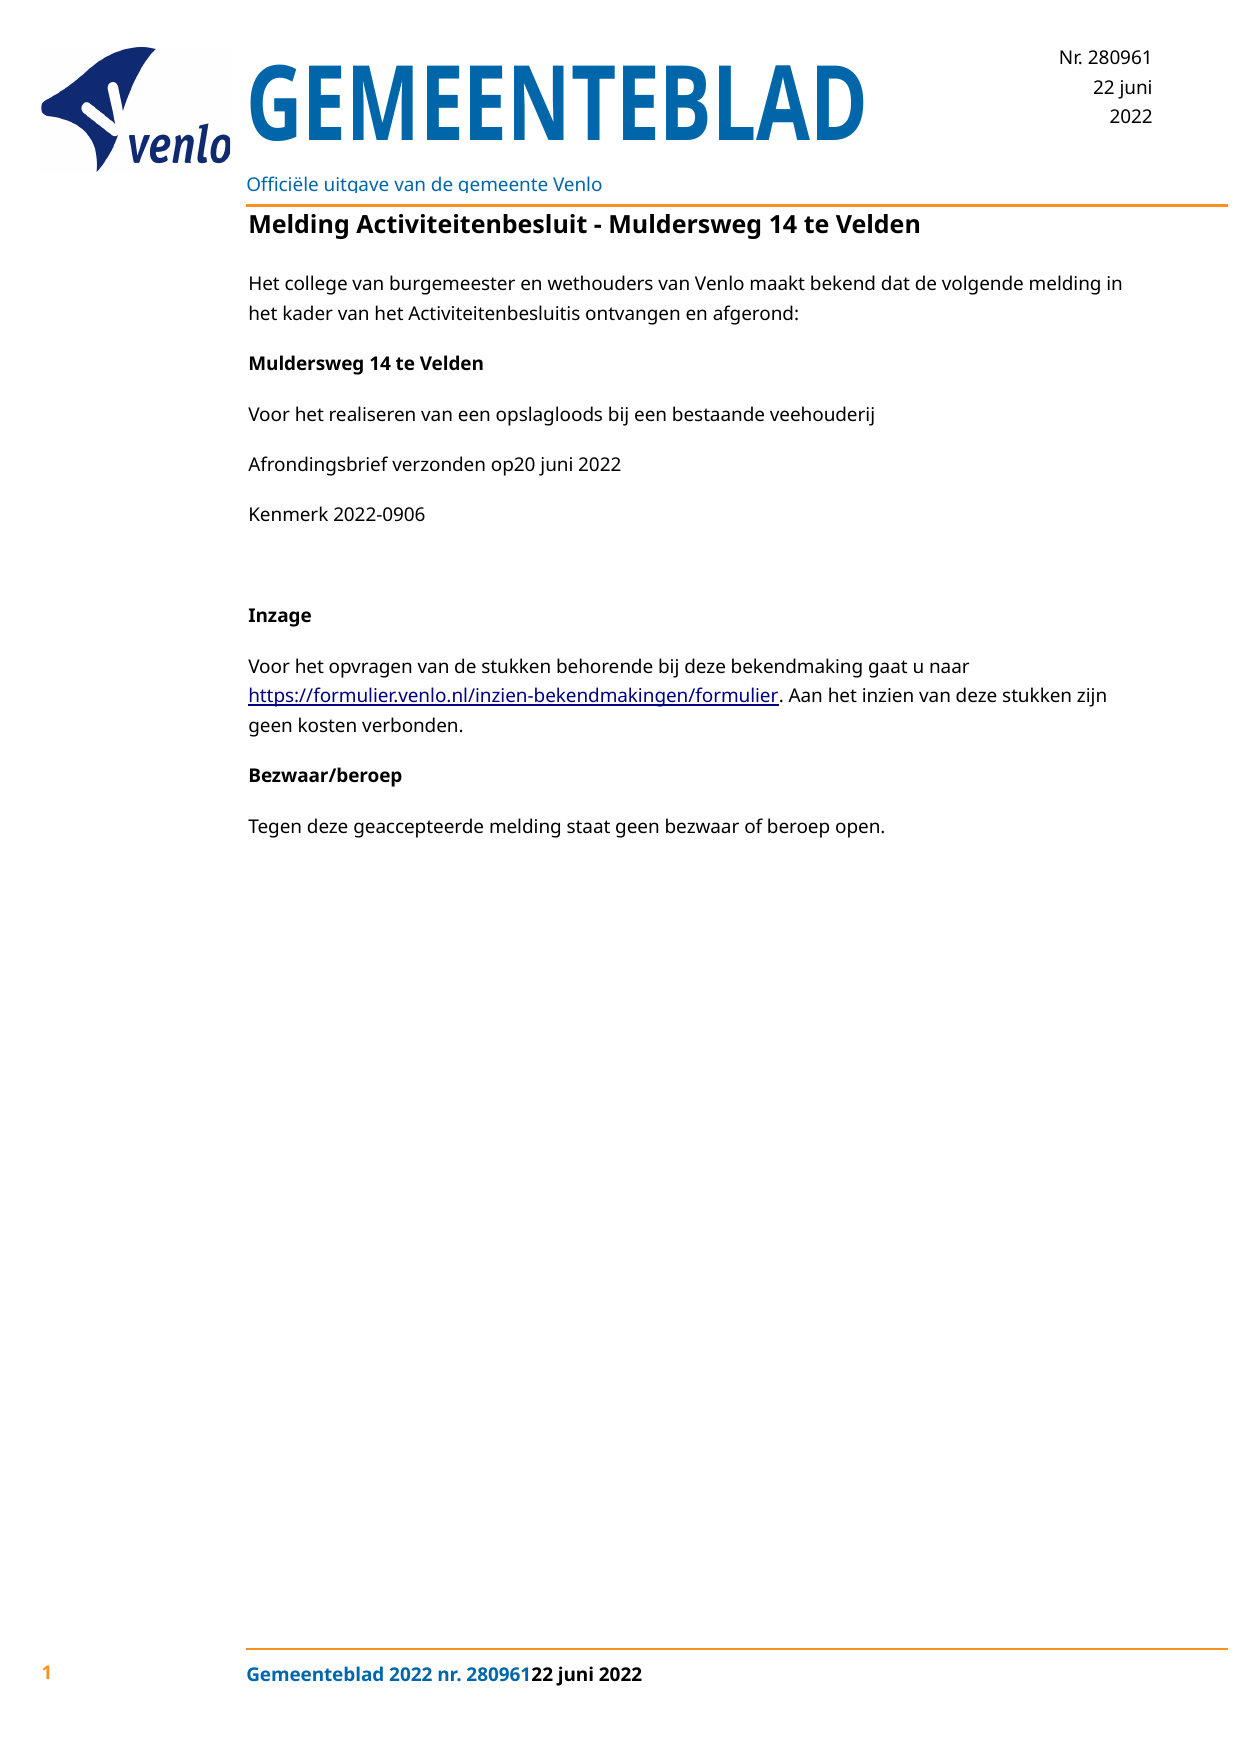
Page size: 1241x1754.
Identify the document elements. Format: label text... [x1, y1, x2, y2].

text Tegen deze geaccepteerde melding staat geen bezwaar of beroep open. [248, 813, 1152, 838]
text Het college van burgemeester en wethouders van Venlo maakt bekend dat de volgende melding in het kader van het Activiteitenbesluitis ontvangen en afgerond: [248, 270, 1152, 326]
text Bezwaar/beroep [248, 762, 1152, 788]
text Inzage [248, 602, 1152, 628]
text Muldersweg 14 te Velden [248, 350, 1152, 376]
text Voor het realiseren van een opslagloods bij een bestaande veehouderij [248, 401, 1152, 426]
text Melding Activiteitenbesluit - Muldersweg 14 te Velden [248, 207, 1152, 241]
picture [41, 47, 231, 172]
text Kenmerk 2022-0906 [248, 502, 1152, 527]
text Voor het opvragen van de stukken behorende bij deze bekendmaking gaat u naar https://formulier.venlo.nl/inzien-bekendmakingen/formulier. Aan het inzien van deze stukken zijn geen kosten verbonden. [248, 653, 1152, 738]
text Afrondingsbrief verzonden op20 juni 2022 [248, 451, 1152, 477]
